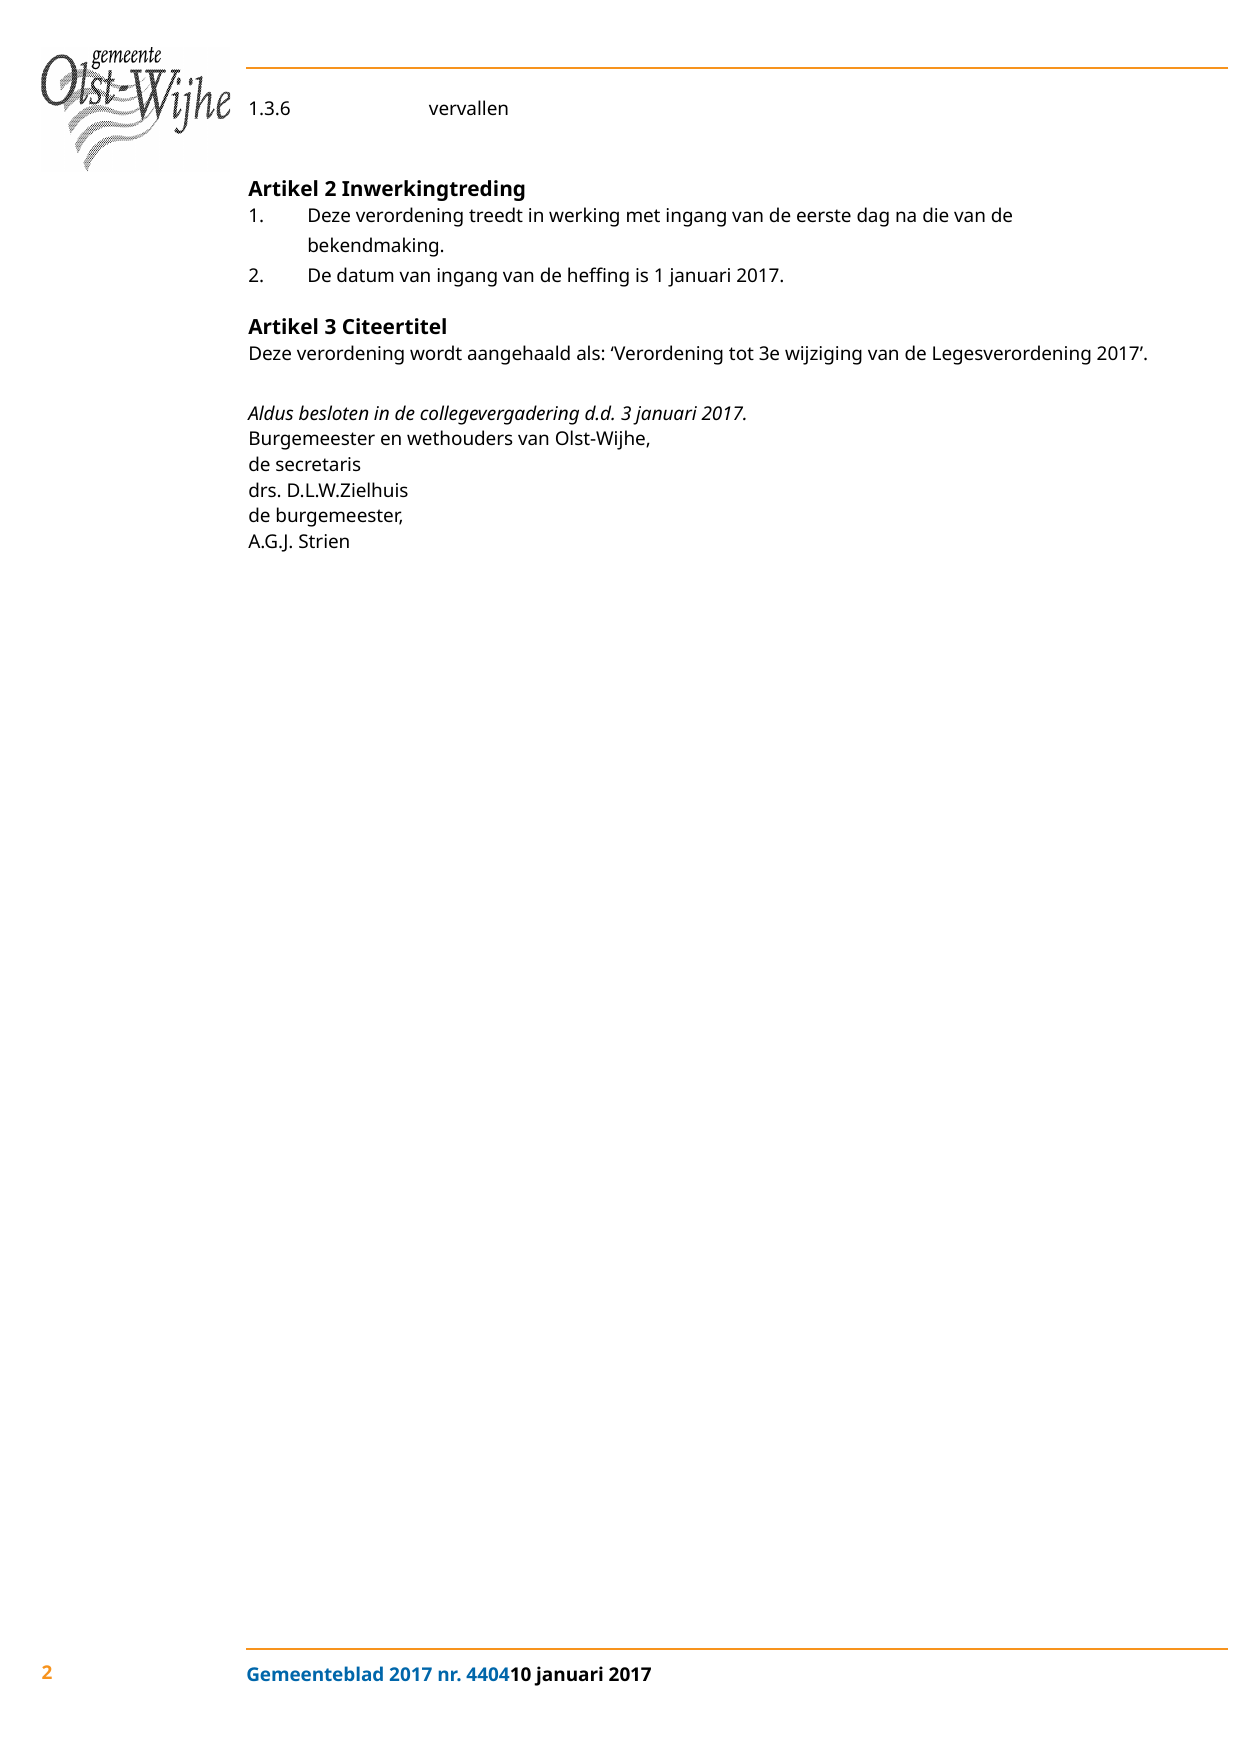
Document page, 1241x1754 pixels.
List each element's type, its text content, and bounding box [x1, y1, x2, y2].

table_cell vervallen [429, 95, 971, 121]
text Burgemeester en wethouders van Olst-Wijhe, [248, 426, 1152, 451]
text Artikel 2 Inwerkingtreding [248, 174, 1152, 203]
table_cell [971, 95, 1152, 121]
picture [41, 47, 231, 172]
text Deze verordening wordt aangehaald als: ‘Verordening tot 3e wijziging van de Legesverordening 2017’. [248, 341, 1152, 366]
list De datum van ingang van de heffing is 1 januari 2017. [248, 262, 1152, 287]
text Aldus besloten in de collegevergadering d.d. 3 januari 2017. [248, 400, 1152, 426]
table_cell 1.3.6 [248, 95, 429, 121]
list Deze verordening treedt in werking met ingang van de eerste dag na die van de bekendmaking. [248, 203, 1152, 258]
text de burgemeester, [248, 503, 1152, 528]
text de secretaris [248, 451, 1152, 477]
text Artikel 3 Citeertitel [248, 312, 1152, 341]
text A.G.J. Strien [248, 528, 1152, 554]
text drs. D.L.W.Zielhuis [248, 477, 1152, 503]
